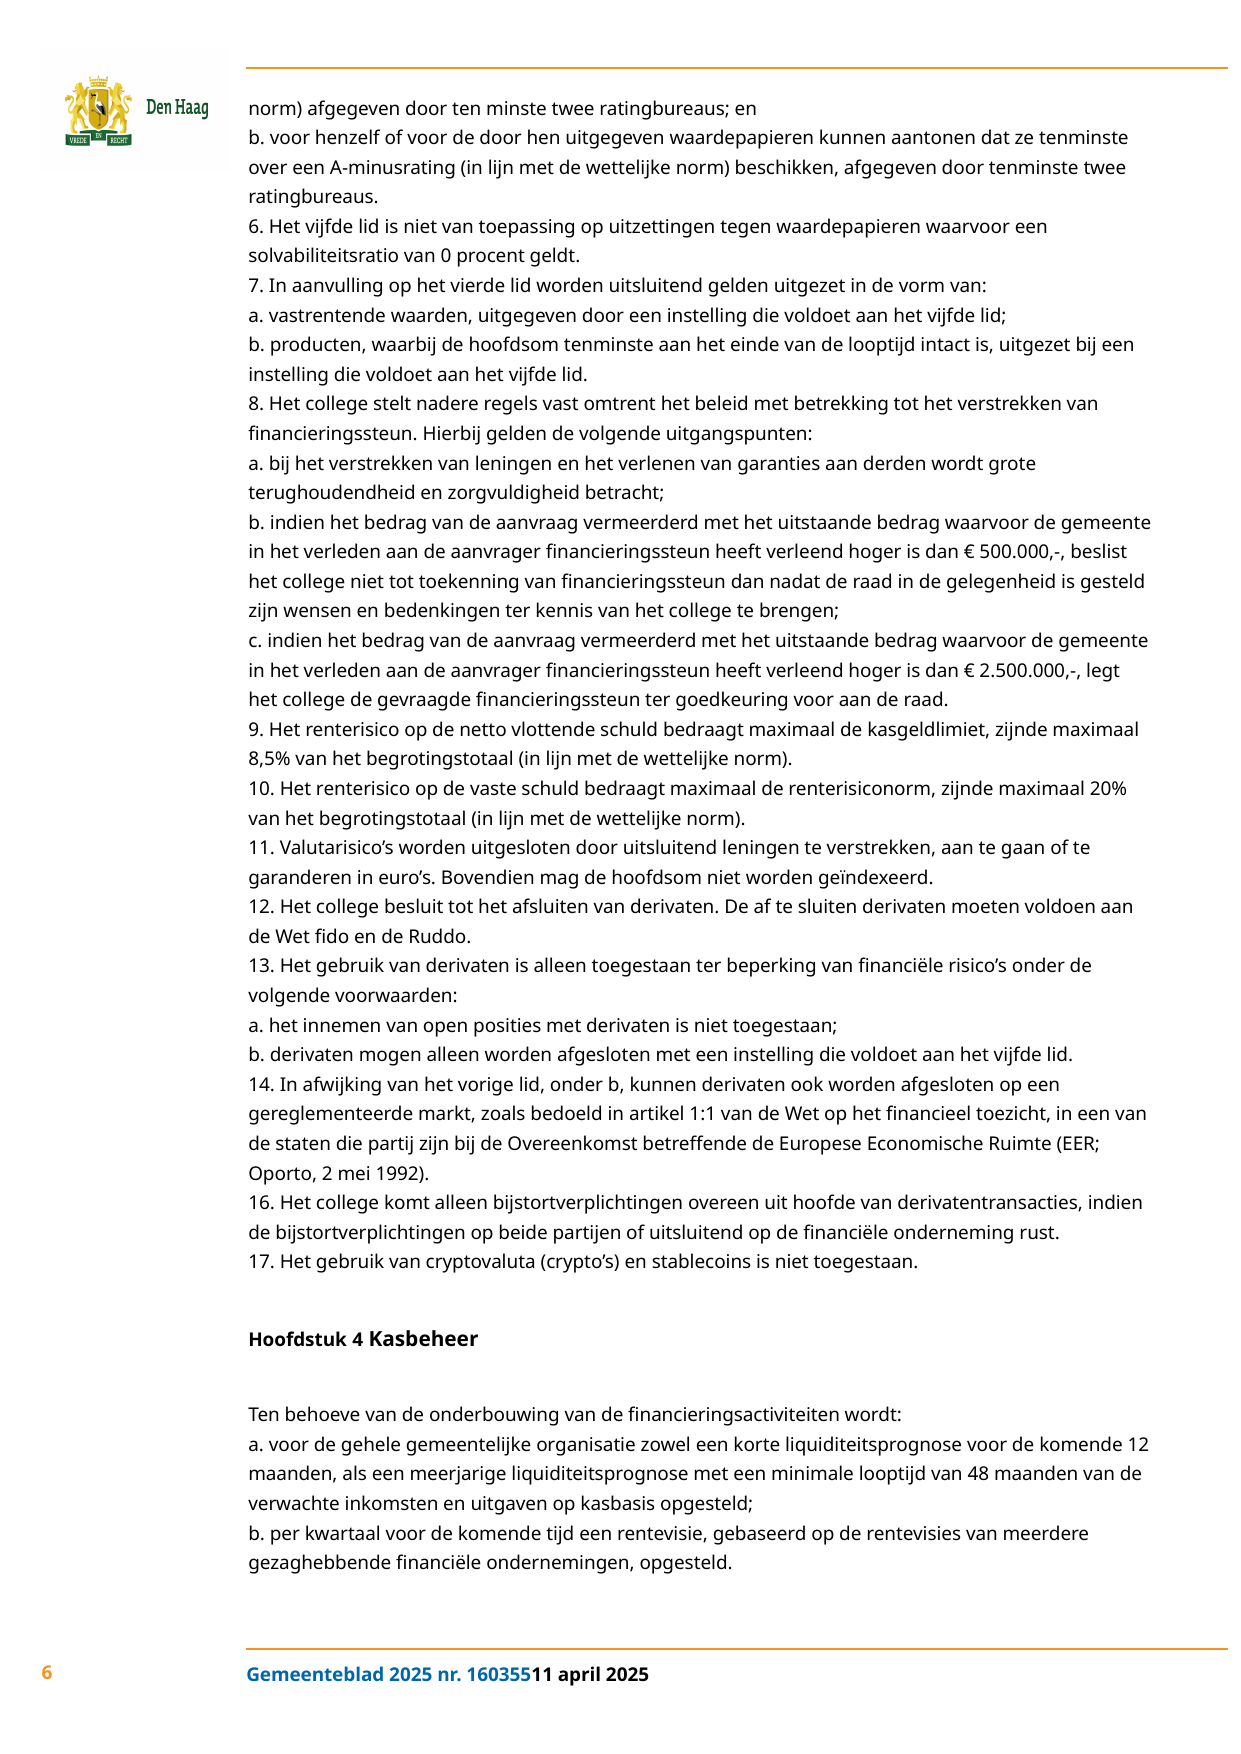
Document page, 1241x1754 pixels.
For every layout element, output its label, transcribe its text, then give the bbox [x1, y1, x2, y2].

text 8. Het college stelt nadere regels vast omtrent het beleid met betrekking tot het verstrekken van financieringssteun. Hierbij gelden de volgende uitgangspunten: [248, 391, 1152, 446]
text b. producten, waarbij de hoofdsom tenminste aan het einde van de looptijd intact is, uitgezet bij een instelling die voldoet aan het vijfde lid. [248, 331, 1152, 387]
text 9. Het renterisico op de netto vlottende schuld bedraagt maximaal de kasgeldlimiet, zijnde maximaal 8,5% van het begrotingstotaal (in lijn met de wettelijke norm). [248, 716, 1152, 771]
text 10. Het renterisico op de vaste schuld bedraagt maximaal de renterisiconorm, zijnde maximaal 20% van het begrotingstotaal (in lijn met de wettelijke norm). [248, 775, 1152, 831]
text 11. Valutarisico’s worden uitgesloten door uitsluitend leningen te verstrekken, aan te gaan of te garanderen in euro’s. Bovendien mag de hoofdsom niet worden geïndexeerd. [248, 834, 1152, 890]
text 14. In afwijking van het vorige lid, onder b, kunnen derivaten ook worden afgesloten op een gereglementeerde markt, zoals bedoeld in artikel 1:1 van de Wet op het financieel toezicht, in een van de staten die partij zijn bij de Overeenkomst betreffende de Europese Economische Ruimte (EER; Oporto, 2 mei 1992). [248, 1071, 1152, 1186]
text c. indien het bedrag van de aanvraag vermeerderd met het uitstaande bedrag waarvoor de gemeente in het verleden aan de aanvrager financieringssteun heeft verleend hoger is dan € 2.500.000,-, legt het college de gevraagde financieringssteun ter goedkeuring voor aan de raad. [248, 627, 1152, 712]
text b. derivaten mogen alleen worden afgesloten met een instelling die voldoet aan het vijfde lid. [248, 1041, 1152, 1067]
picture [41, 47, 231, 172]
text 12. Het college besluit tot het afsluiten van derivaten. De af te sluiten derivaten moeten voldoen aan de Wet fido en de Ruddo. [248, 893, 1152, 949]
text a. het innemen van open posities met derivaten is niet toegestaan; [248, 1012, 1152, 1038]
text b. per kwartaal voor de komende tijd een rentevisie, gebaseerd op de rentevisies van meerdere gezaghebbende financiële ondernemingen, opgesteld. [248, 1520, 1152, 1575]
text Ten behoeve van de onderbouwing van de financieringsactiviteiten wordt: [248, 1401, 1152, 1427]
text b. indien het bedrag van de aanvraag vermeerderd met het uitstaande bedrag waarvoor de gemeente in het verleden aan de aanvrager financieringssteun heeft verleend hoger is dan € 500.000,-, beslist het college niet tot toekenning van financieringssteun dan nadat de raad in de gelegenheid is gesteld zijn wensen en bedenkingen ter kennis van het college te brengen; [248, 509, 1152, 623]
text norm) afgegeven door ten minste twee ratingbureaus; en [248, 95, 1152, 121]
text Hoofdstuk 4 Kasbeheer [248, 1324, 1152, 1352]
text 17. Het gebruik van cryptovaluta (crypto’s) en stablecoins is niet toegestaan. [248, 1248, 1152, 1274]
text 7. In aanvulling op het vierde lid worden uitsluitend gelden uitgezet in de vorm van: [248, 272, 1152, 298]
text 6. Het vijfde lid is niet van toepassing op uitzettingen tegen waardepapieren waarvoor een solvabiliteitsratio van 0 procent geldt. [248, 213, 1152, 268]
text a. vastrentende waarden, uitgegeven door een instelling die voldoet aan het vijfde lid; [248, 302, 1152, 328]
text a. bij het verstrekken van leningen en het verlenen van garanties aan derden wordt grote terughoudendheid en zorgvuldigheid betracht; [248, 450, 1152, 505]
text b. voor henzelf of voor de door hen uitgegeven waardepapieren kunnen aantonen dat ze tenminste over een A-minusrating (in lijn met de wettelijke norm) beschikken, afgegeven door tenminste twee ratingbureaus. [248, 124, 1152, 209]
text 16. Het college komt alleen bijstortverplichtingen overeen uit hoofde van derivatentransacties, indien de bijstortverplichtingen op beide partijen of uitsluitend op de financiële onderneming rust. [248, 1189, 1152, 1245]
text a. voor de gehele gemeentelijke organisatie zowel een korte liquiditeitsprognose voor de komende 12 maanden, als een meerjarige liquiditeitsprognose met een minimale looptijd van 48 maanden van de verwachte inkomsten en uitgaven op kasbasis opgesteld; [248, 1431, 1152, 1516]
text 13. Het gebruik van derivaten is alleen toegestaan ter beperking van financiële risico’s onder de volgende voorwaarden: [248, 953, 1152, 1008]
